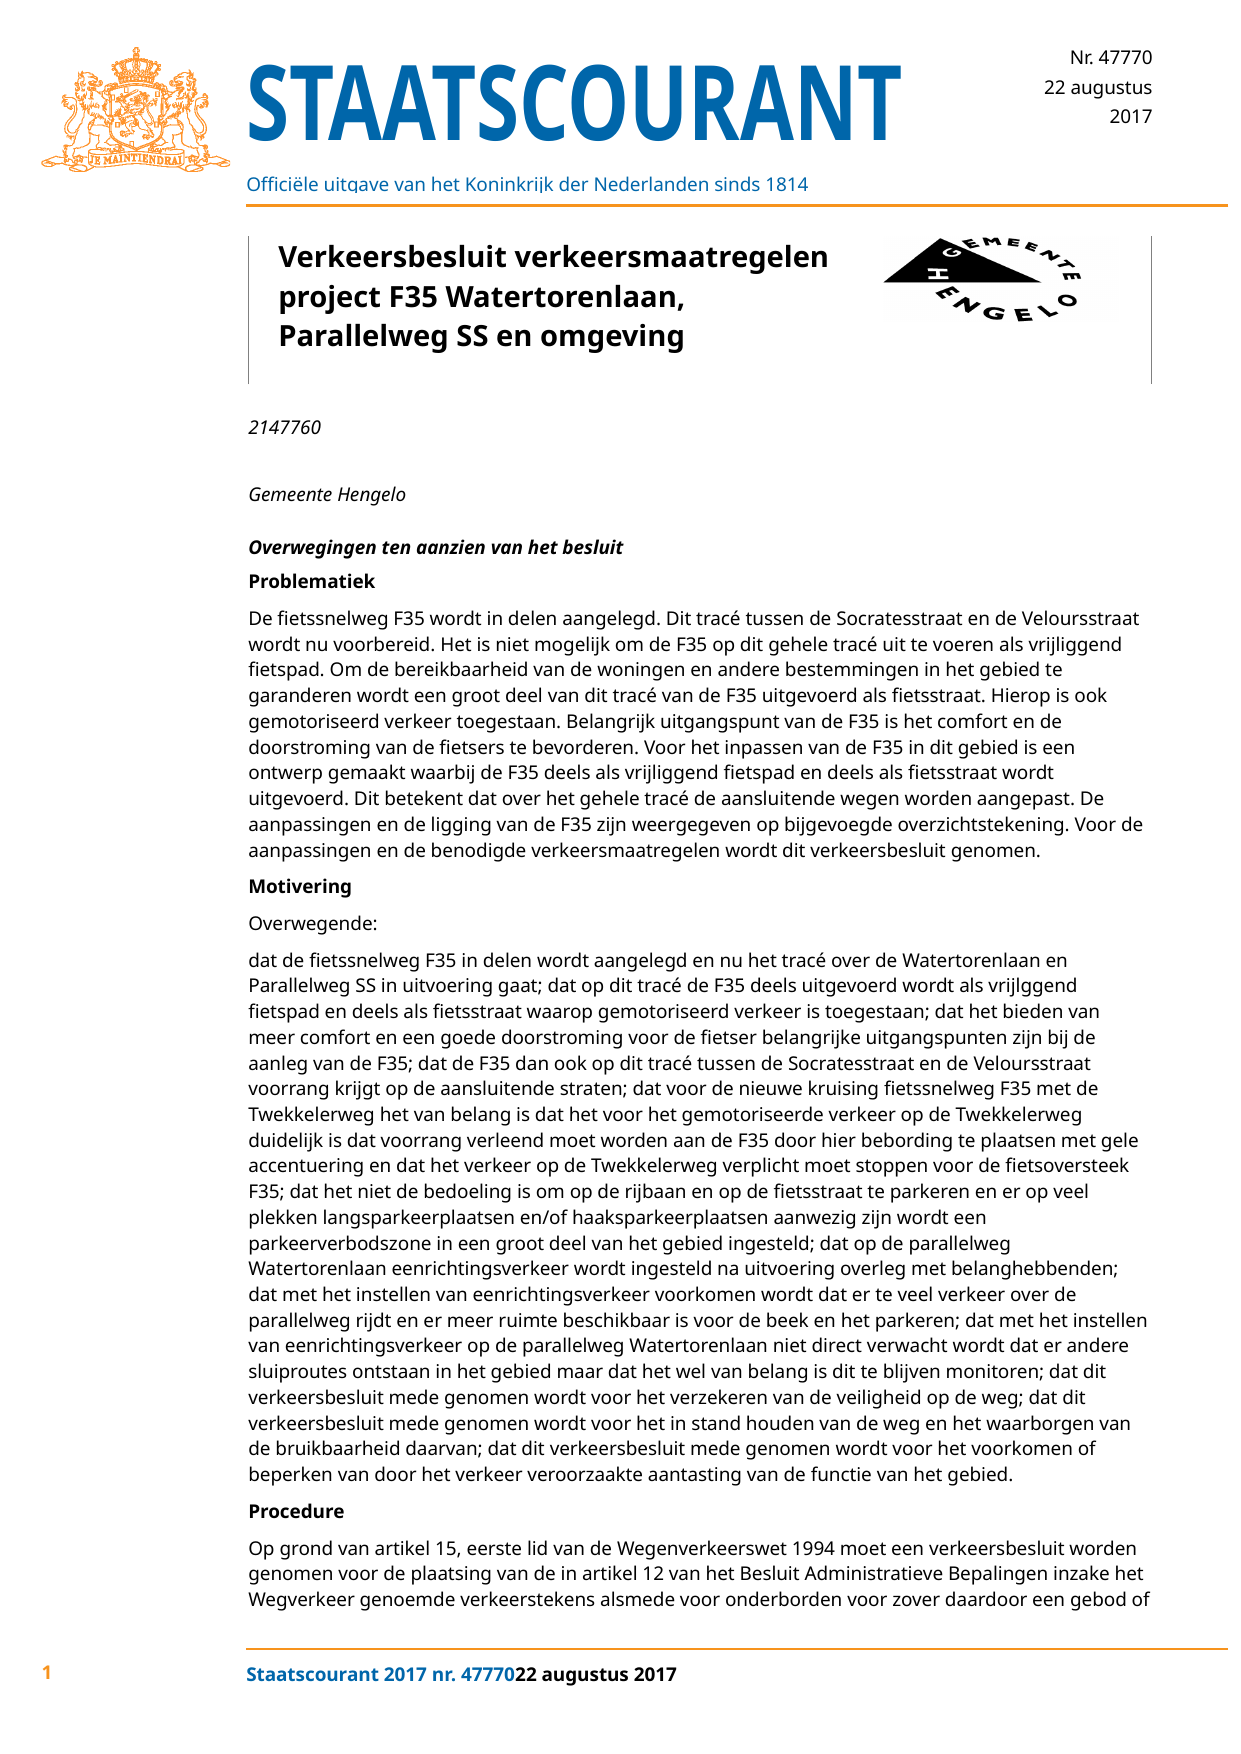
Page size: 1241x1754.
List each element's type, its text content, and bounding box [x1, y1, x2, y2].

text Op grond van artikel 15, eerste lid van de Wegenverkeerswet 1994 moet een verkeersbesluit worden genomen voor de plaatsing van de in artikel 12 van het Besluit Administratieve Bepalingen inzake het Wegverkeer genoemde verkeerstekens alsmede voor onderborden voor zover daardoor een gebod of [248, 1535, 1152, 1612]
table_header Verkeersbesluit verkeersmaatregelen project F35 Watertorenlaan, Parallelweg SS en omgeving [249, 236, 850, 384]
picture [41, 47, 231, 172]
text Overwegingen ten aanzien van het besluit [248, 534, 1152, 560]
text Motivering [248, 873, 1152, 899]
text Gemeente Hengelo [248, 482, 1152, 507]
text Procedure [248, 1498, 1152, 1524]
text Problematiek [248, 568, 1152, 594]
text De fietssnelweg F35 wordt in delen aangelegd. Dit tracé tussen de Socratesstraat en de Veloursstraat wordt nu voorbereid. Het is niet mogelijk om de F35 op dit gehele tracé uit te voeren als vrijliggend fietspad. Om de bereikbaarheid van de woningen en andere bestemmingen in het gebied te garanderen wordt een groot deel van dit tracé van de F35 uitgevoerd als fietsstraat. Hierop is ook gemotoriseerd verkeer toegestaan. Belangrijk uitgangspunt van de F35 is het comfort en de doorstroming van de fietsers te bevorderen. Voor het inpassen van de F35 in dit gebied is een ontwerp gemaakt waarbij de F35 deels als vrijliggend fietspad en deels als fietsstraat wordt uitgevoerd. Dit betekent dat over het gehele tracé de aansluitende wegen worden aangepast. De aanpassingen en de ligging van de F35 zijn weergegeven op bijgevoegde overzichtstekening. Voor de aanpassingen en de benodigde verkeersmaatregelen wordt dit verkeersbesluit genomen. [248, 605, 1152, 862]
text dat de fietssnelweg F35 in delen wordt aangelegd en nu het tracé over de Watertorenlaan en Parallelweg SS in uitvoering gaat; dat op dit tracé de F35 deels uitgevoerd wordt als vrijlggend fietspad en deels als fietsstraat waarop gemotoriseerd verkeer is toegestaan; dat het bieden van meer comfort en een goede doorstroming voor de fietser belangrijke uitgangspunten zijn bij de aanleg van de F35; dat de F35 dan ook op dit tracé tussen de Socratesstraat en de Veloursstraat voorrang krijgt op de aansluitende straten; dat voor de nieuwe kruising fietssnelweg F35 met de Twekkelerweg het van belang is dat het voor het gemotoriseerde verkeer op de Twekkelerweg duidelijk is dat voorrang verleend moet worden aan de F35 door hier bebording te plaatsen met gele accentuering en dat het verkeer op de Twekkelerweg verplicht moet stoppen voor de fietsoversteek F35; dat het niet de bedoeling is om op de rijbaan en op de fietsstraat te parkeren en er op veel plekken langsparkeerplaatsen en/of haaksparkeerplaatsen aanwezig zijn wordt een parkeerverbodszone in een groot deel van het gebied ingesteld; dat op de parallelweg Watertorenlaan eenrichtingsverkeer wordt ingesteld na uitvoering overleg met belanghebbenden; dat met het instellen van eenrichtingsverkeer voorkomen wordt dat er te veel verkeer over de parallelweg rijdt en er meer ruimte beschikbaar is voor de beek en het parkeren; dat met het instellen van eenrichtingsverkeer op de parallelweg Watertorenlaan niet direct verwacht wordt dat er andere sluiproutes ontstaan in het gebied maar dat het wel van belang is dit te blijven monitoren; dat dit verkeersbesluit mede genomen wordt voor het verzekeren van de veiligheid op de weg; dat dit verkeersbesluit mede genomen wordt voor het in stand houden van de weg en het waarborgen van de bruikbaarheid daarvan; dat dit verkeersbesluit mede genomen wordt voor het voorkomen of beperken van door het verkeer veroorzaakte aantasting van de functie van het gebied. [248, 947, 1152, 1487]
table_header [850, 236, 1151, 384]
picture [882, 236, 1119, 322]
text Overwegende: [248, 910, 1152, 936]
text 2147760 [248, 414, 1152, 440]
